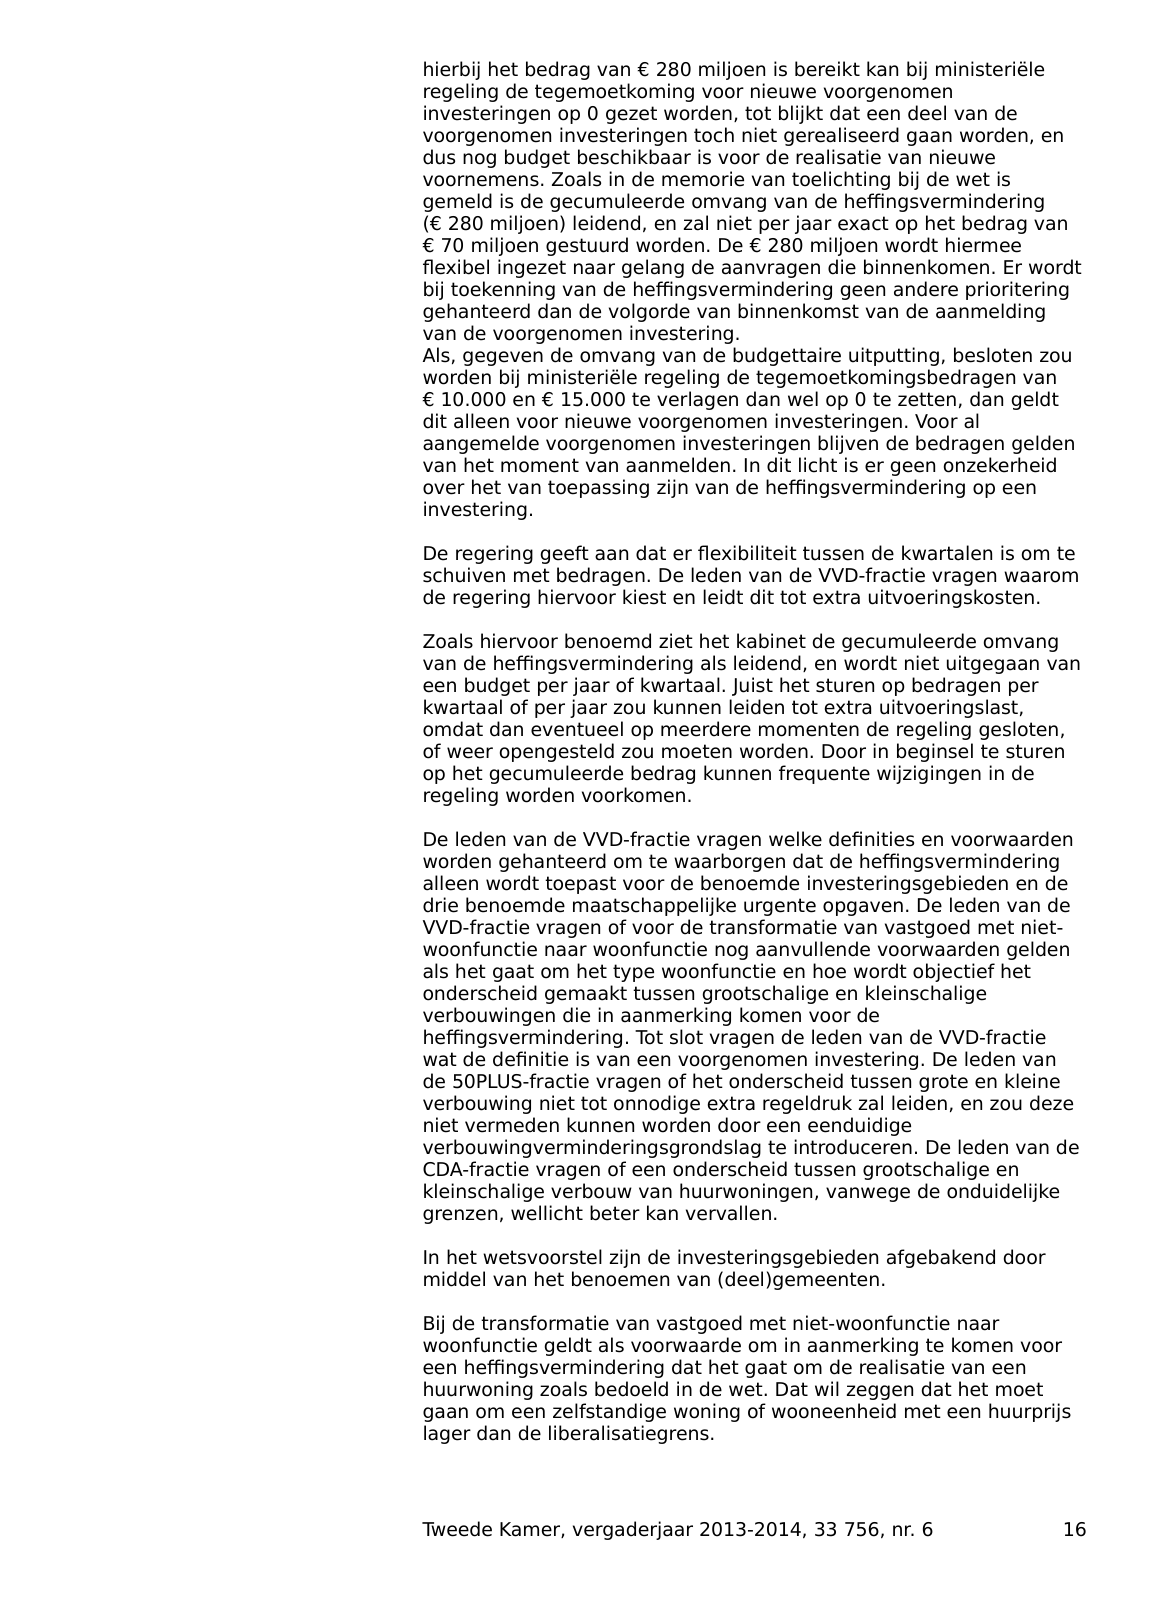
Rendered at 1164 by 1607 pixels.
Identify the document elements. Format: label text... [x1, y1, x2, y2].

text De regering geeft aan dat er flexibiliteit tussen de kwartalen is om te schuiven met bedragen. De leden van de VVD-fractie vragen waarom de regering hiervoor kiest en leidt dit tot extra uitvoeringskosten. [422, 543, 1087, 609]
text Zoals hiervoor benoemd ziet het kabinet de gecumuleerde omvang van de heffingsvermindering als leidend, en wordt niet uitgegaan van een budget per jaar of kwartaal. Juist het sturen op bedragen per kwartaal of per jaar zou kunnen leiden tot extra uitvoeringslast, omdat dan eventueel op meerdere momenten de regeling gesloten, of weer opengesteld zou moeten worden. Door in beginsel te sturen op het gecumuleerde bedrag kunnen frequente wijzigingen in de regeling worden voorkomen. [422, 631, 1087, 807]
text In het wetsvoorstel zijn de investeringsgebieden afgebakend door middel van het benoemen van (deel)gemeenten. [422, 1247, 1087, 1291]
text Als, gegeven de omvang van de budgettaire uitputting, besloten zou worden bij ministeriële regeling de tegemoetkomingsbedragen van € 10.000 en € 15.000 te verlagen dan wel op 0 te zetten, dan geldt dit alleen voor nieuwe voorgenomen investeringen. Voor al aangemelde voorgenomen investeringen blijven de bedragen gelden van het moment van aanmelden. In dit licht is er geen onzekerheid over het van toepassing zijn van de heffingsvermindering op een investering. [422, 345, 1087, 521]
text De leden van de VVD-fractie vragen welke definities en voorwaarden worden gehanteerd om te waarborgen dat de heffingsvermindering alleen wordt toepast voor de benoemde investeringsgebieden en de drie benoemde maatschappelijke urgente opgaven. De leden van de VVD-fractie vragen of voor de transformatie van vastgoed met niet-woonfunctie naar woonfunctie nog aanvullende voorwaarden gelden als het gaat om het type woonfunctie en hoe wordt objectief het onderscheid gemaakt tussen grootschalige en kleinschalige verbouwingen die in aanmerking komen voor de heffingsvermindering. Tot slot vragen de leden van de VVD-fractie wat de definitie is van een voorgenomen investering. De leden van de 50PLUS-fractie vragen of het onderscheid tussen grote en kleine verbouwing niet tot onnodige extra regeldruk zal leiden, en zou deze niet vermeden kunnen worden door een eenduidige verbouwingverminderingsgrondslag te introduceren. De leden van de CDA-fractie vragen of een onderscheid tussen grootschalige en kleinschalige verbouw van huurwoningen, vanwege de onduidelijke grenzen, wellicht beter kan vervallen. [422, 829, 1087, 1224]
text Bij de transformatie van vastgoed met niet-woonfunctie naar woonfunctie geldt als voorwaarde om in aanmerking te komen voor een heffingsvermindering dat het gaat om de realisatie van een huurwoning zoals bedoeld in de wet. Dat wil zeggen dat het moet gaan om een zelfstandige woning of wooneenheid met een huurprijs lager dan de liberalisatiegrens. [422, 1313, 1087, 1445]
text hierbij het bedrag van € 280 miljoen is bereikt kan bij ministeriële regeling de tegemoetkoming voor nieuwe voorgenomen investeringen op 0 gezet worden, tot blijkt dat een deel van de voorgenomen investeringen toch niet gerealiseerd gaan worden, en dus nog budget beschikbaar is voor de realisatie van nieuwe voornemens. Zoals in de memorie van toelichting bij de wet is gemeld is de gecumuleerde omvang van de heffingsvermindering (€ 280 miljoen) leidend, en zal niet per jaar exact op het bedrag van € 70 miljoen gestuurd worden. De € 280 miljoen wordt hiermee flexibel ingezet naar gelang de aanvragen die binnenkomen. Er wordt bij toekenning van de heffingsvermindering geen andere prioritering gehanteerd dan de volgorde van binnenkomst van de aanmelding van de voorgenomen investering. [422, 59, 1087, 345]
